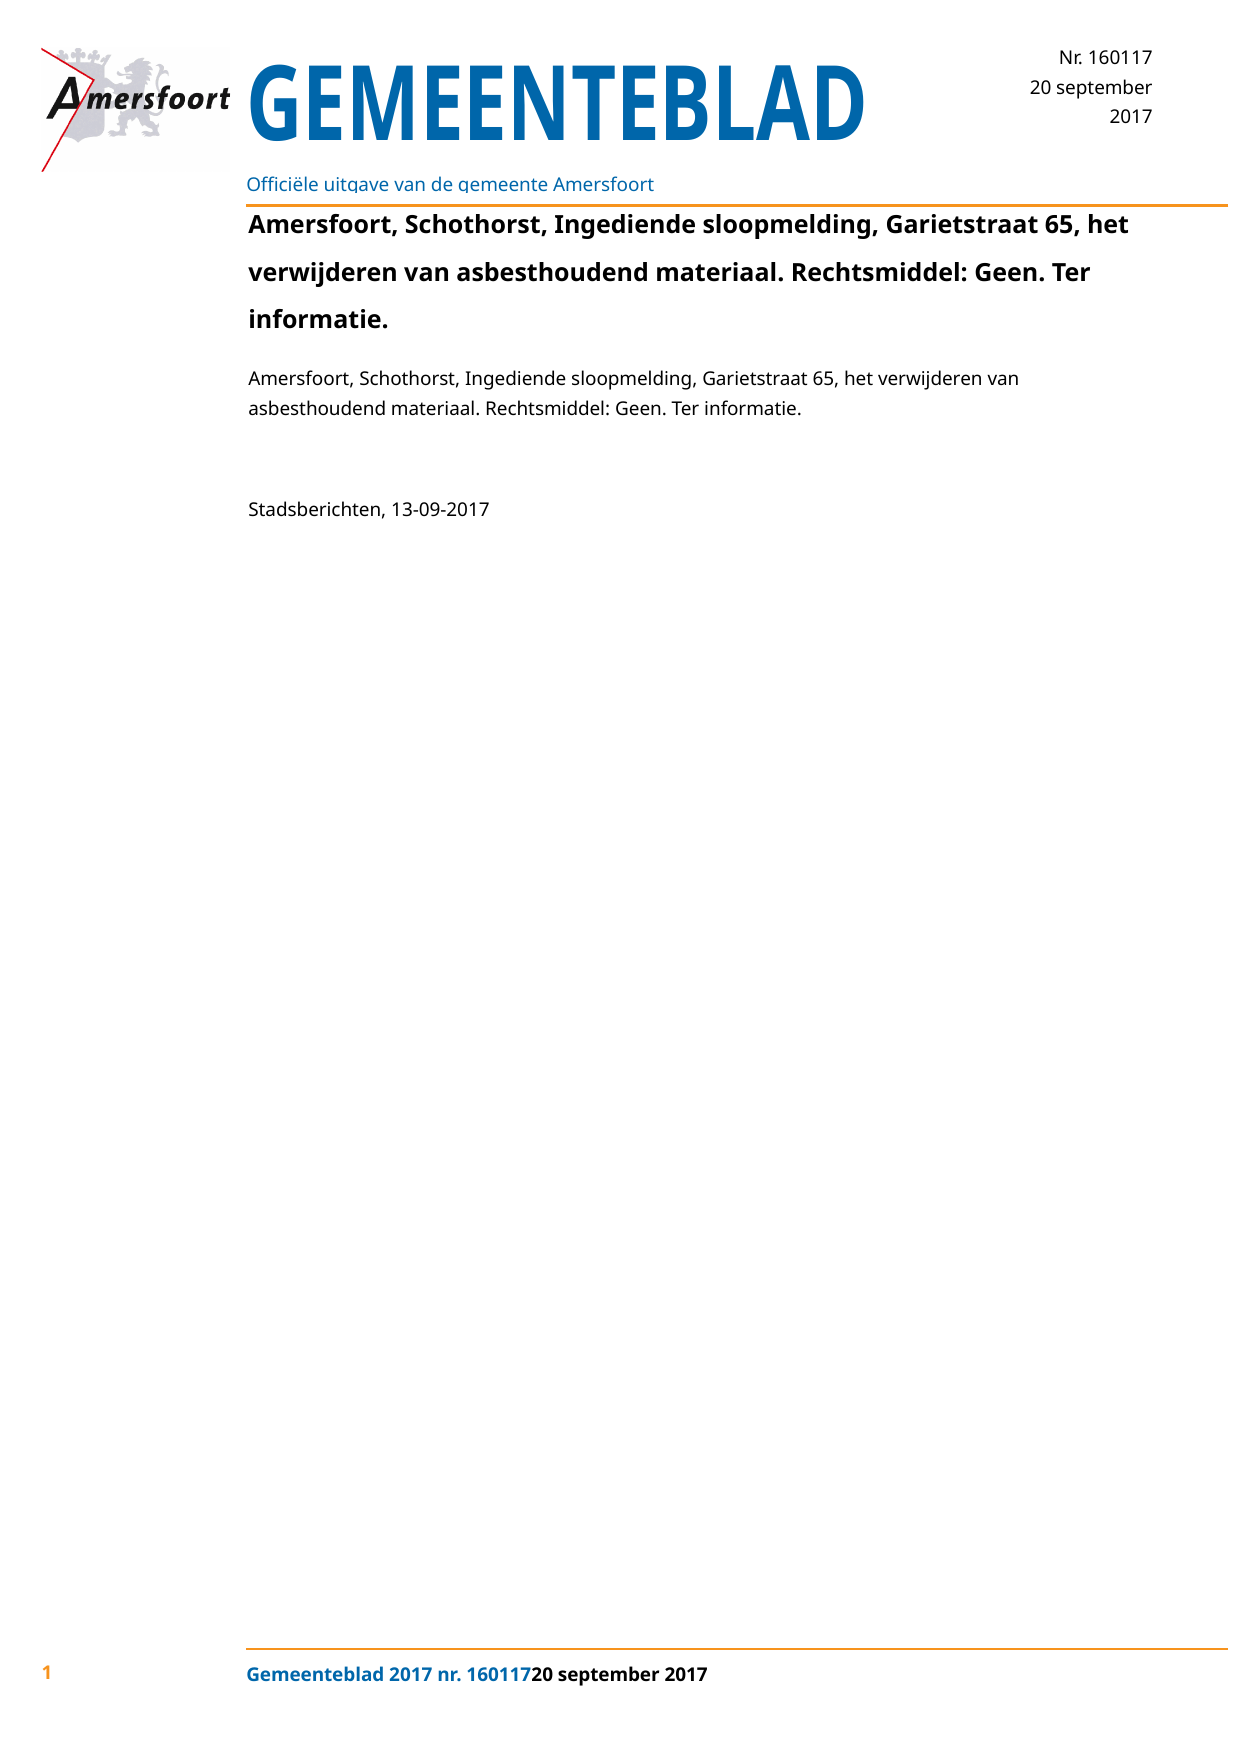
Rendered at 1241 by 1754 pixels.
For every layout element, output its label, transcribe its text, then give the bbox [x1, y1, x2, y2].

picture [41, 47, 231, 172]
text Amersfoort, Schothorst, Ingediende sloopmelding, Garietstraat 65, het verwijderen van asbesthoudend materiaal. Rechtsmiddel: Geen. Ter informatie. [248, 207, 1152, 336]
text Amersfoort, Schothorst, Ingediende sloopmelding, Garietstraat 65, het verwijderen van asbesthoudend materiaal. Rechtsmiddel: Geen. Ter informatie. [248, 366, 1152, 421]
text Stadsberichten, 13-09-2017 [248, 496, 1152, 522]
